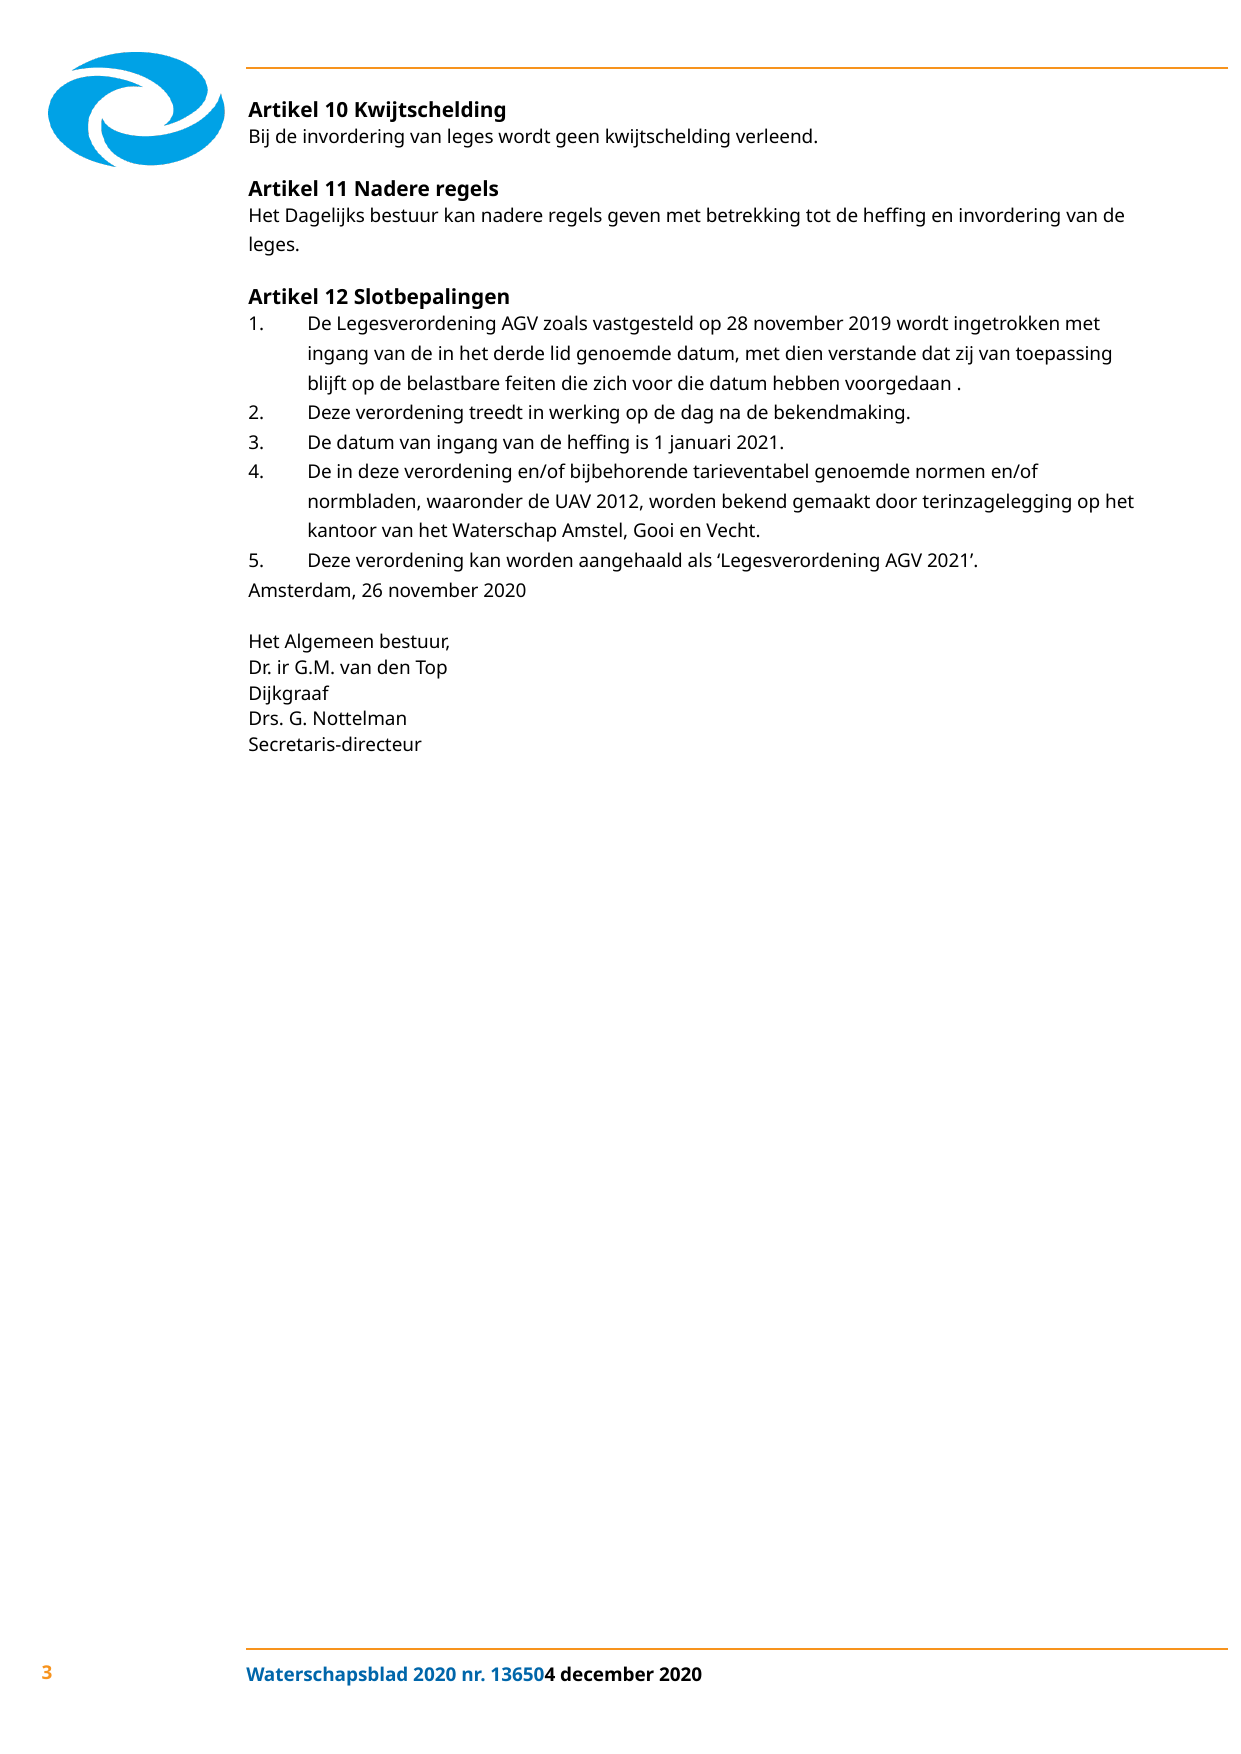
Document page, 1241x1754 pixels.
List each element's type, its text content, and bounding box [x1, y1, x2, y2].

text Het Algemeen bestuur, [248, 628, 1152, 654]
text Artikel 11 Nadere regels [248, 174, 1152, 202]
list De in deze verordening en/of bijbehorende tarieventabel genoemde normen en/of normbladen, waaronder de UAV 2012, worden bekend gemaakt door terinzagelegging op het kantoor van het Waterschap Amstel, Gooi en Vecht. [248, 458, 1152, 543]
text Secretaris-directeur [248, 731, 1152, 757]
list De datum van ingang van de heffing is 1 januari 2021. [248, 429, 1152, 454]
list Deze verordening treedt in werking op de dag na de bekendmaking. [248, 399, 1152, 425]
text Dr. ir G.M. van den Top [248, 654, 1152, 680]
text Het Dagelijks bestuur kan nadere regels geven met betrekking tot de heffing en invordering van de leges. [248, 202, 1152, 257]
text Bij de invordering van leges wordt geen kwijtschelding verleend. [248, 123, 1152, 149]
text Artikel 10 Kwijtschelding [248, 95, 1152, 123]
text Artikel 12 Slotbepalingen [248, 282, 1152, 311]
text Dijkgraaf [248, 680, 1152, 705]
text Amsterdam, 26 november 2020 [248, 577, 1152, 602]
text Drs. G. Nottelman [248, 705, 1152, 731]
list Deze verordening kan worden aangehaald als ‘Legesverordening AGV 2021’. [248, 547, 1152, 573]
picture [41, 47, 231, 172]
list De Legesverordening AGV zoals vastgesteld op 28 november 2019 wordt ingetrokken met ingang van de in het derde lid genoemde datum, met dien verstande dat zij van toepassing blijft op de belastbare feiten die zich voor die datum hebben voorgedaan . [248, 311, 1152, 395]
